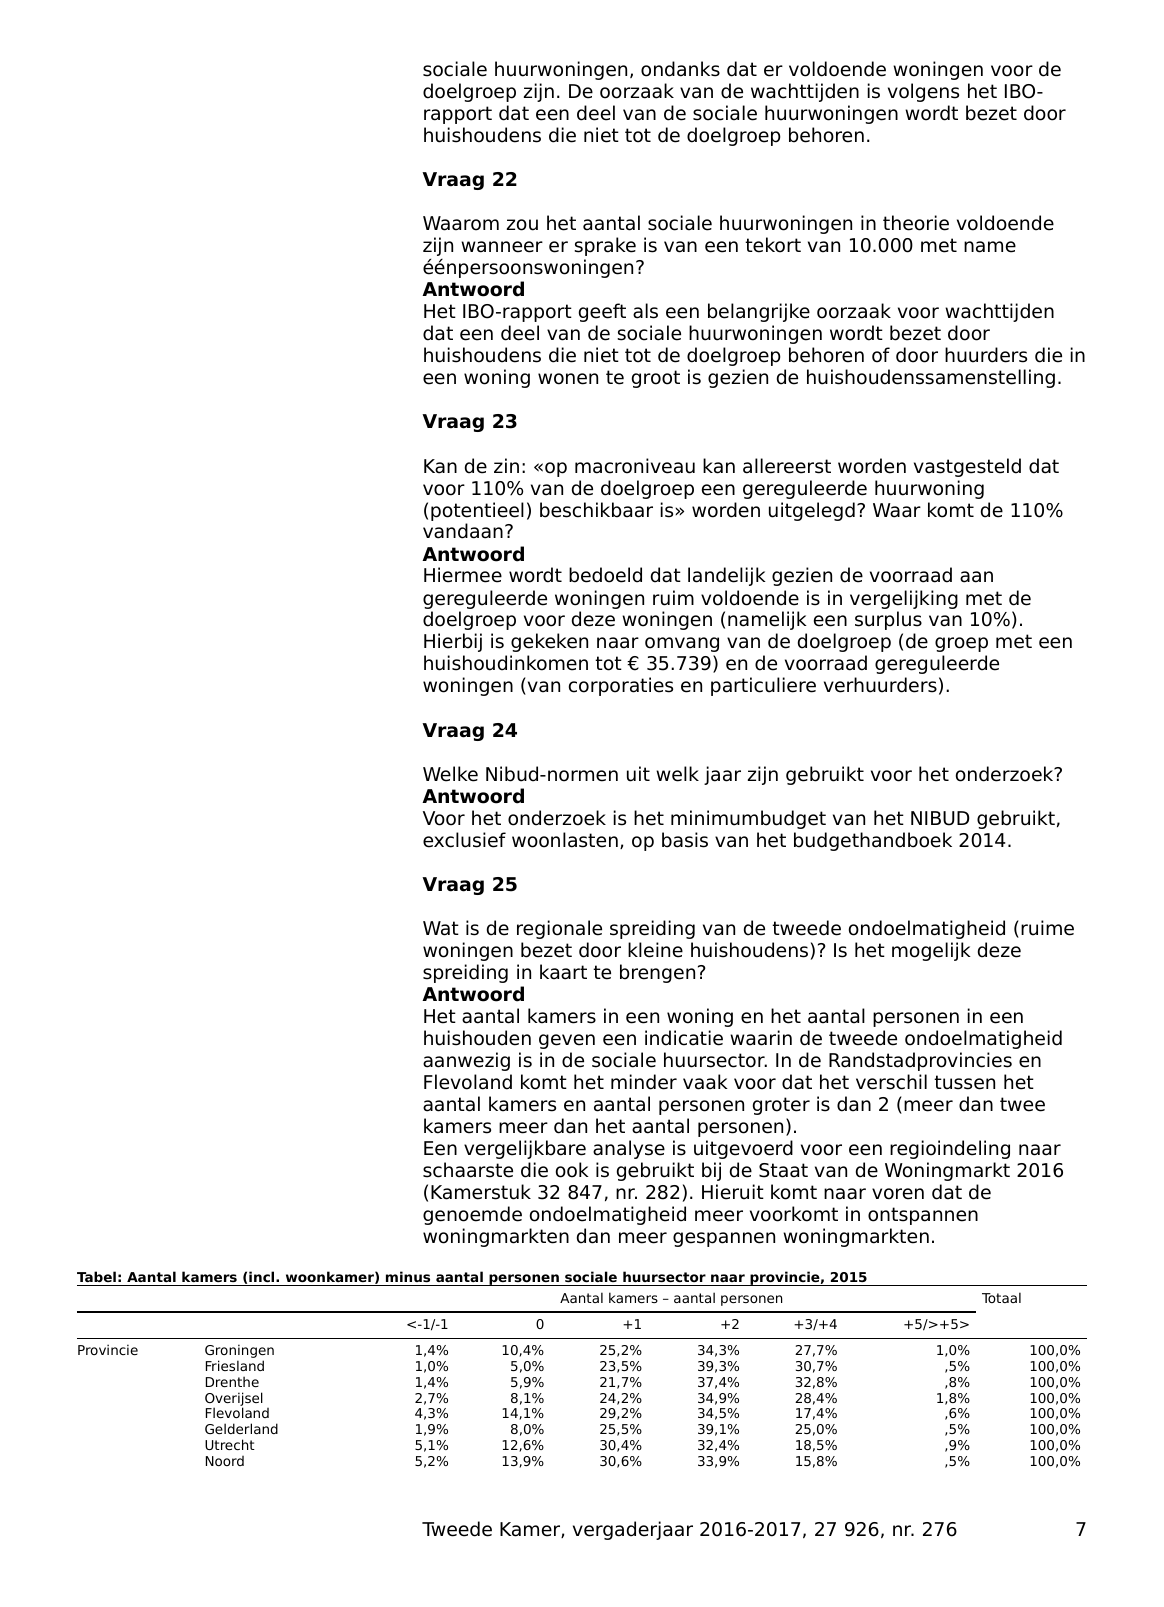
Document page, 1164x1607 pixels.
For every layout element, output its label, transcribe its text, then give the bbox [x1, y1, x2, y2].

table_cell +3/+4 [746, 1313, 843, 1337]
table_cell 1,0% [368, 1359, 454, 1375]
table_cell [77, 1406, 198, 1422]
table_cell [77, 1422, 198, 1438]
table_cell 34,3% [648, 1339, 746, 1359]
subtitle Vraag 24 [422, 719, 1087, 741]
table_cell 100,0% [976, 1339, 1087, 1359]
table_cell [77, 1453, 198, 1469]
table_cell 12,6% [455, 1438, 550, 1453]
text Kan de zin: «op macroniveau kan allereerst worden vastgesteld dat voor 110% van de doelgroep een gereguleerde huurwoning (potentieel) beschikbaar is» worden uitgelegd? Waar komt de 110% vandaan? [422, 456, 1087, 543]
text Antwoord [422, 279, 1087, 301]
subtitle Vraag 25 [422, 874, 1087, 896]
table_cell 8,1% [455, 1390, 550, 1406]
table_cell 25,0% [746, 1422, 843, 1438]
table_cell 28,4% [746, 1390, 843, 1406]
table_cell 4,3% [368, 1406, 454, 1422]
table_cell 34,5% [648, 1406, 746, 1422]
subtitle Vraag 22 [422, 169, 1087, 191]
text sociale huurwoningen, ondanks dat er voldoende woningen voor de doelgroep zijn. De oorzaak van de wachttijden is volgens het IBO-rapport dat een deel van de sociale huurwoningen wordt bezet door huishoudens die niet tot de doelgroep behoren. [422, 59, 1087, 147]
table_cell 2,7% [368, 1390, 454, 1406]
table_cell ,9% [843, 1438, 976, 1453]
table_cell [198, 1286, 368, 1311]
subtitle Vraag 23 [422, 411, 1087, 433]
table_cell 5,1% [368, 1438, 454, 1453]
table_cell ,5% [843, 1422, 976, 1438]
table_cell 25,5% [550, 1422, 648, 1438]
table_cell 1,4% [368, 1339, 454, 1359]
table_cell +5/>+5> [843, 1313, 976, 1337]
table_cell Overijsel [198, 1390, 368, 1406]
table_cell 30,6% [550, 1453, 648, 1469]
table_cell ,6% [843, 1406, 976, 1422]
table_cell 1,4% [368, 1375, 454, 1390]
table_cell Drenthe [198, 1375, 368, 1390]
table_cell 100,0% [976, 1453, 1087, 1469]
table_cell 100,0% [976, 1375, 1087, 1390]
table_cell 1,0% [843, 1339, 976, 1359]
table_cell 15,8% [746, 1453, 843, 1469]
table_cell ,5% [843, 1453, 976, 1469]
table_cell 13,9% [455, 1453, 550, 1469]
table_cell 23,5% [550, 1359, 648, 1375]
text Het aantal kamers in een woning en het aantal personen in een huishouden geven een indicatie waarin de tweede ondoelmatigheid aanwezig is in de sociale huursector. In de Randstadprovincies en Flevoland komt het minder vaak voor dat het verschil tussen het aantal kamers en aantal personen groter is dan 2 (meer dan twee kamers meer dan het aantal personen). [422, 1006, 1087, 1138]
table_cell 27,7% [746, 1339, 843, 1359]
table_cell Totaal [976, 1286, 1087, 1337]
table_cell Groningen [198, 1339, 368, 1359]
table_cell 100,0% [976, 1438, 1087, 1453]
text Hiermee wordt bedoeld dat landelijk gezien de voorraad aan gereguleerde woningen ruim voldoende is in vergelijking met de doelgroep voor deze woningen (namelijk een surplus van 10%). Hierbij is gekeken naar omvang van de doelgroep (de groep met een huishoudinkomen tot € 35.739) en de voorraad gereguleerde woningen (van corporaties en particuliere verhuurders). [422, 565, 1087, 697]
text Antwoord [422, 786, 1087, 808]
table_cell Aantal kamers – aantal personen [368, 1286, 976, 1311]
text Het IBO-rapport geeft als een belangrijke oorzaak voor wachttijden dat een deel van de sociale huurwoningen wordt bezet door huishoudens die niet tot de doelgroep behoren of door huurders die in een woning wonen te groot is gezien de huishoudenssamenstelling. [422, 301, 1087, 389]
table_cell 24,2% [550, 1390, 648, 1406]
table_cell 39,1% [648, 1422, 746, 1438]
table_cell [198, 1313, 368, 1337]
table_cell 10,4% [455, 1339, 550, 1359]
table_cell 21,7% [550, 1375, 648, 1390]
table_cell 30,7% [746, 1359, 843, 1375]
table_cell 17,4% [746, 1406, 843, 1422]
text Voor het onderzoek is het minimumbudget van het NIBUD gebruikt, exclusief woonlasten, op basis van het budgethandboek 2014. [422, 808, 1087, 852]
text Welke Nibud-normen uit welk jaar zijn gebruikt voor het onderzoek? [422, 764, 1087, 786]
table_cell 30,4% [550, 1438, 648, 1453]
table_cell Utrecht [198, 1438, 368, 1453]
table_cell +2 [648, 1313, 746, 1337]
table_cell 0 [455, 1313, 550, 1337]
table_cell 5,0% [455, 1359, 550, 1375]
table_cell <-1/-1 [368, 1313, 454, 1337]
table_cell [77, 1375, 198, 1390]
table_cell 18,5% [746, 1438, 843, 1453]
table_cell 1,9% [368, 1422, 454, 1438]
table_cell 5,2% [368, 1453, 454, 1469]
table_cell Provincie [77, 1339, 198, 1359]
table_cell 5,9% [455, 1375, 550, 1390]
text Antwoord [422, 984, 1087, 1006]
table_cell 100,0% [976, 1359, 1087, 1375]
table_cell Gelderland [198, 1422, 368, 1438]
table_cell 8,0% [455, 1422, 550, 1438]
table_header Tabel: Aantal kamers (incl. woonkamer) minus aantal personen sociale huursector naar provincie, 2015 [77, 1270, 1087, 1285]
table_cell 34,9% [648, 1390, 746, 1406]
table_cell [77, 1390, 198, 1406]
text Een vergelijkbare analyse is uitgevoerd voor een regioindeling naar schaarste die ook is gebruikt bij de Staat van de Woningmarkt 2016 (Kamerstuk 32 847, nr. 282). Hieruit komt naar voren dat de genoemde ondoelmatigheid meer voorkomt in ontspannen woningmarkten dan meer gespannen woningmarkten. [422, 1138, 1087, 1248]
table_cell 33,9% [648, 1453, 746, 1469]
table_cell [77, 1286, 198, 1311]
table_cell Noord [198, 1453, 368, 1469]
table_cell 32,8% [746, 1375, 843, 1390]
table_cell 37,4% [648, 1375, 746, 1390]
table_cell 25,2% [550, 1339, 648, 1359]
table_cell 14,1% [455, 1406, 550, 1422]
table_cell 32,4% [648, 1438, 746, 1453]
table_cell [77, 1313, 198, 1337]
table_cell 100,0% [976, 1406, 1087, 1422]
table_cell ,8% [843, 1375, 976, 1390]
table_cell 100,0% [976, 1390, 1087, 1406]
text Waarom zou het aantal sociale huurwoningen in theorie voldoende zijn wanneer er sprake is van een tekort van 10.000 met name éénpersoonswoningen? [422, 213, 1087, 279]
table_cell 29,2% [550, 1406, 648, 1422]
table_cell 1,8% [843, 1390, 976, 1406]
text Antwoord [422, 543, 1087, 565]
table_cell Friesland [198, 1359, 368, 1375]
table_cell 39,3% [648, 1359, 746, 1375]
text Wat is de regionale spreiding van de tweede ondoelmatigheid (ruime woningen bezet door kleine huishoudens)? Is het mogelijk deze spreiding in kaart te brengen? [422, 918, 1087, 984]
table_cell [77, 1438, 198, 1453]
table_cell 100,0% [976, 1422, 1087, 1438]
table_cell ,5% [843, 1359, 976, 1375]
table_cell Flevoland [198, 1406, 368, 1422]
table_cell [77, 1359, 198, 1375]
table_cell +1 [550, 1313, 648, 1337]
